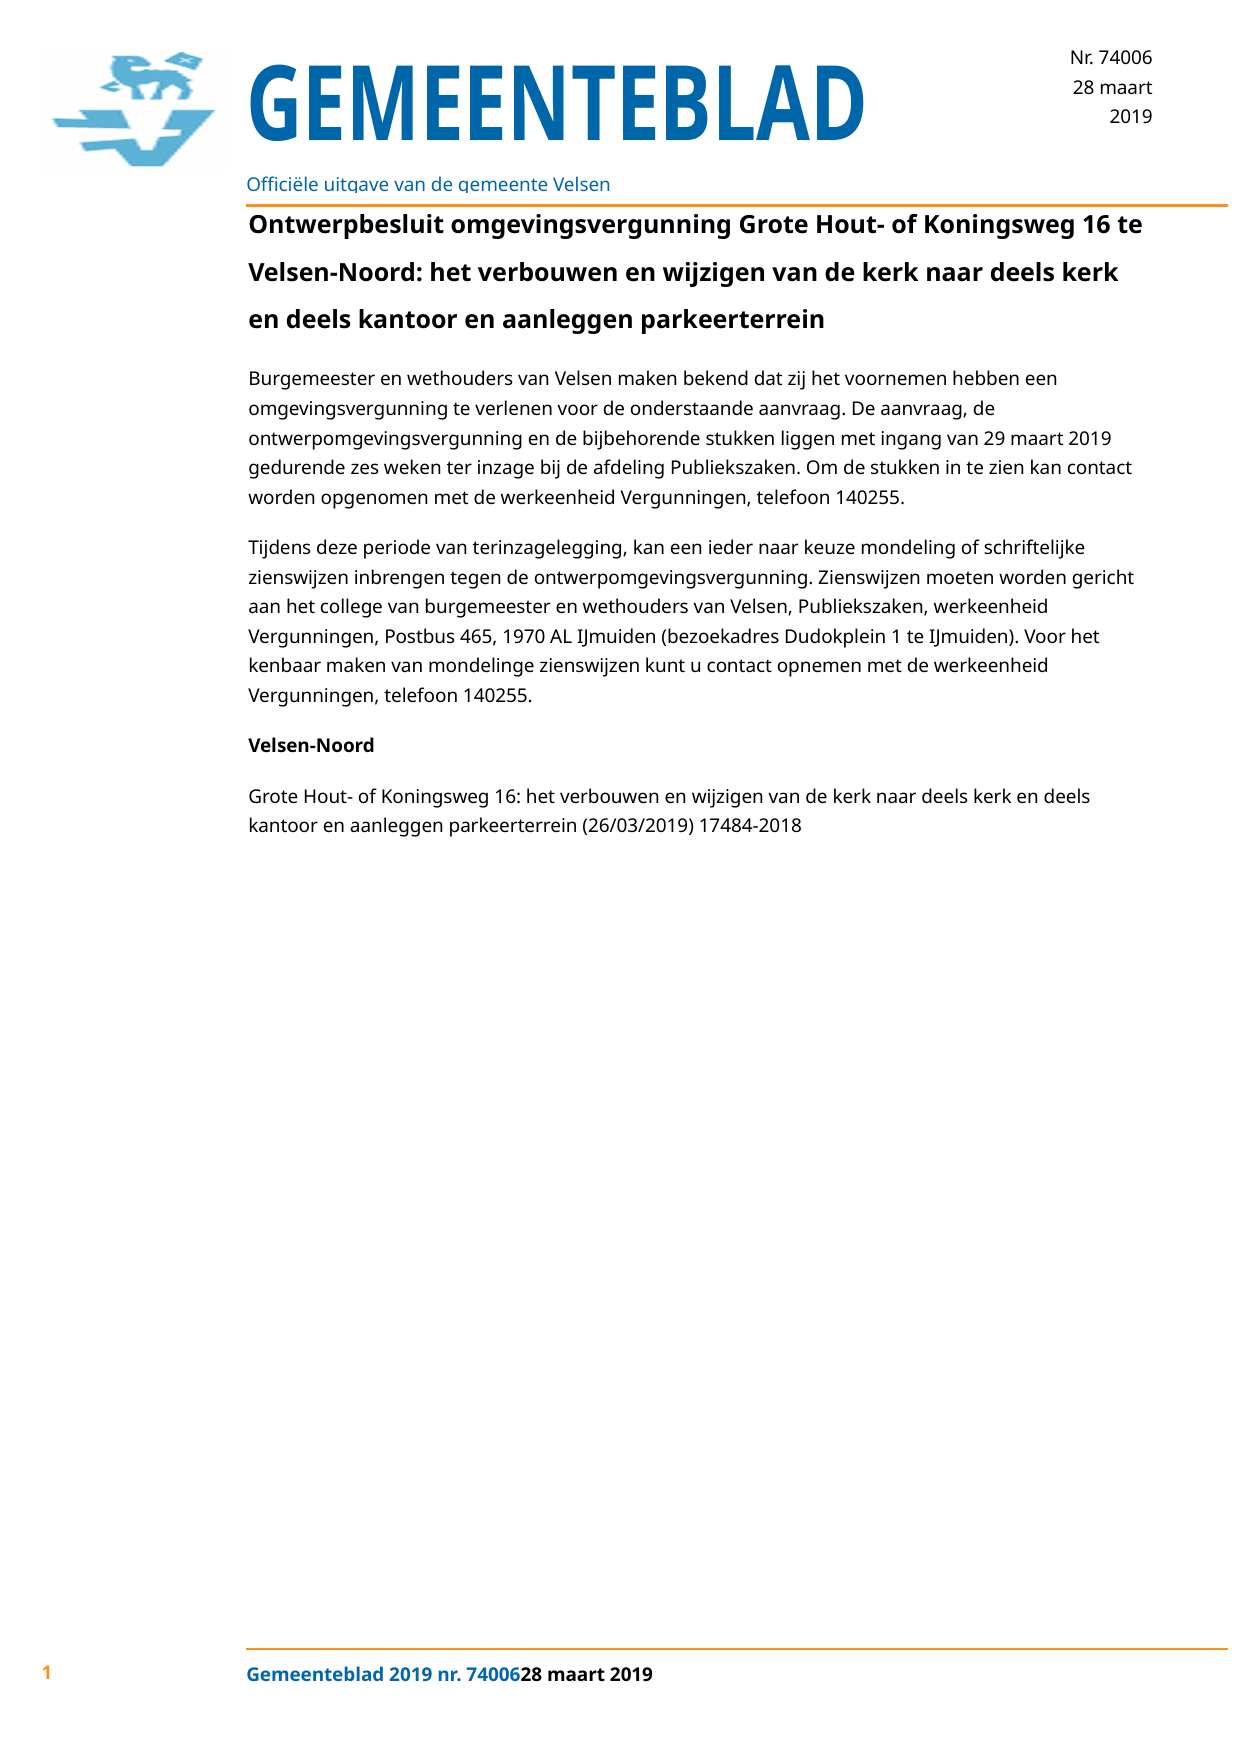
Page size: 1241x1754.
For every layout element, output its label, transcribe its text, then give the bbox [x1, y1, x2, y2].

text Grote Hout- of Koningsweg 16: het verbouwen en wijzigen van de kerk naar deels kerk en deels kantoor en aanleggen parkeerterrein (26/03/2019) 17484-2018 [248, 783, 1152, 838]
text Burgemeester en wethouders van Velsen maken bekend dat zij het voornemen hebben een omgevingsvergunning te verlenen voor de onderstaande aanvraag. De aanvraag, de ontwerpomgevingsvergunning en de bijbehorende stukken liggen met ingang van 29 maart 2019 gedurende zes weken ter inzage bij de afdeling Publiekszaken. Om de stukken in te zien kan contact worden opgenomen met de werkeenheid Vergunningen, telefoon 140255. [248, 366, 1152, 509]
picture [41, 47, 231, 172]
text Ontwerpbesluit omgevingsvergunning Grote Hout- of Koningsweg 16 te Velsen-Noord: het verbouwen en wijzigen van de kerk naar deels kerk en deels kantoor en aanleggen parkeerterrein [248, 207, 1152, 336]
text Tijdens deze periode van terinzagelegging, kan een ieder naar keuze mondeling of schriftelijke zienswijzen inbrengen tegen de ontwerpomgevingsvergunning. Zienswijzen moeten worden gericht aan het college van burgemeester en wethouders van Velsen, Publiekszaken, werkeenheid Vergunningen, Postbus 465, 1970 AL IJmuiden (bezoekadres Dudokplein 1 te IJmuiden). Voor het kenbaar maken van mondelinge zienswijzen kunt u contact opnemen met de werkeenheid Vergunningen, telefoon 140255. [248, 534, 1152, 708]
text Velsen-Noord [248, 733, 1152, 758]
